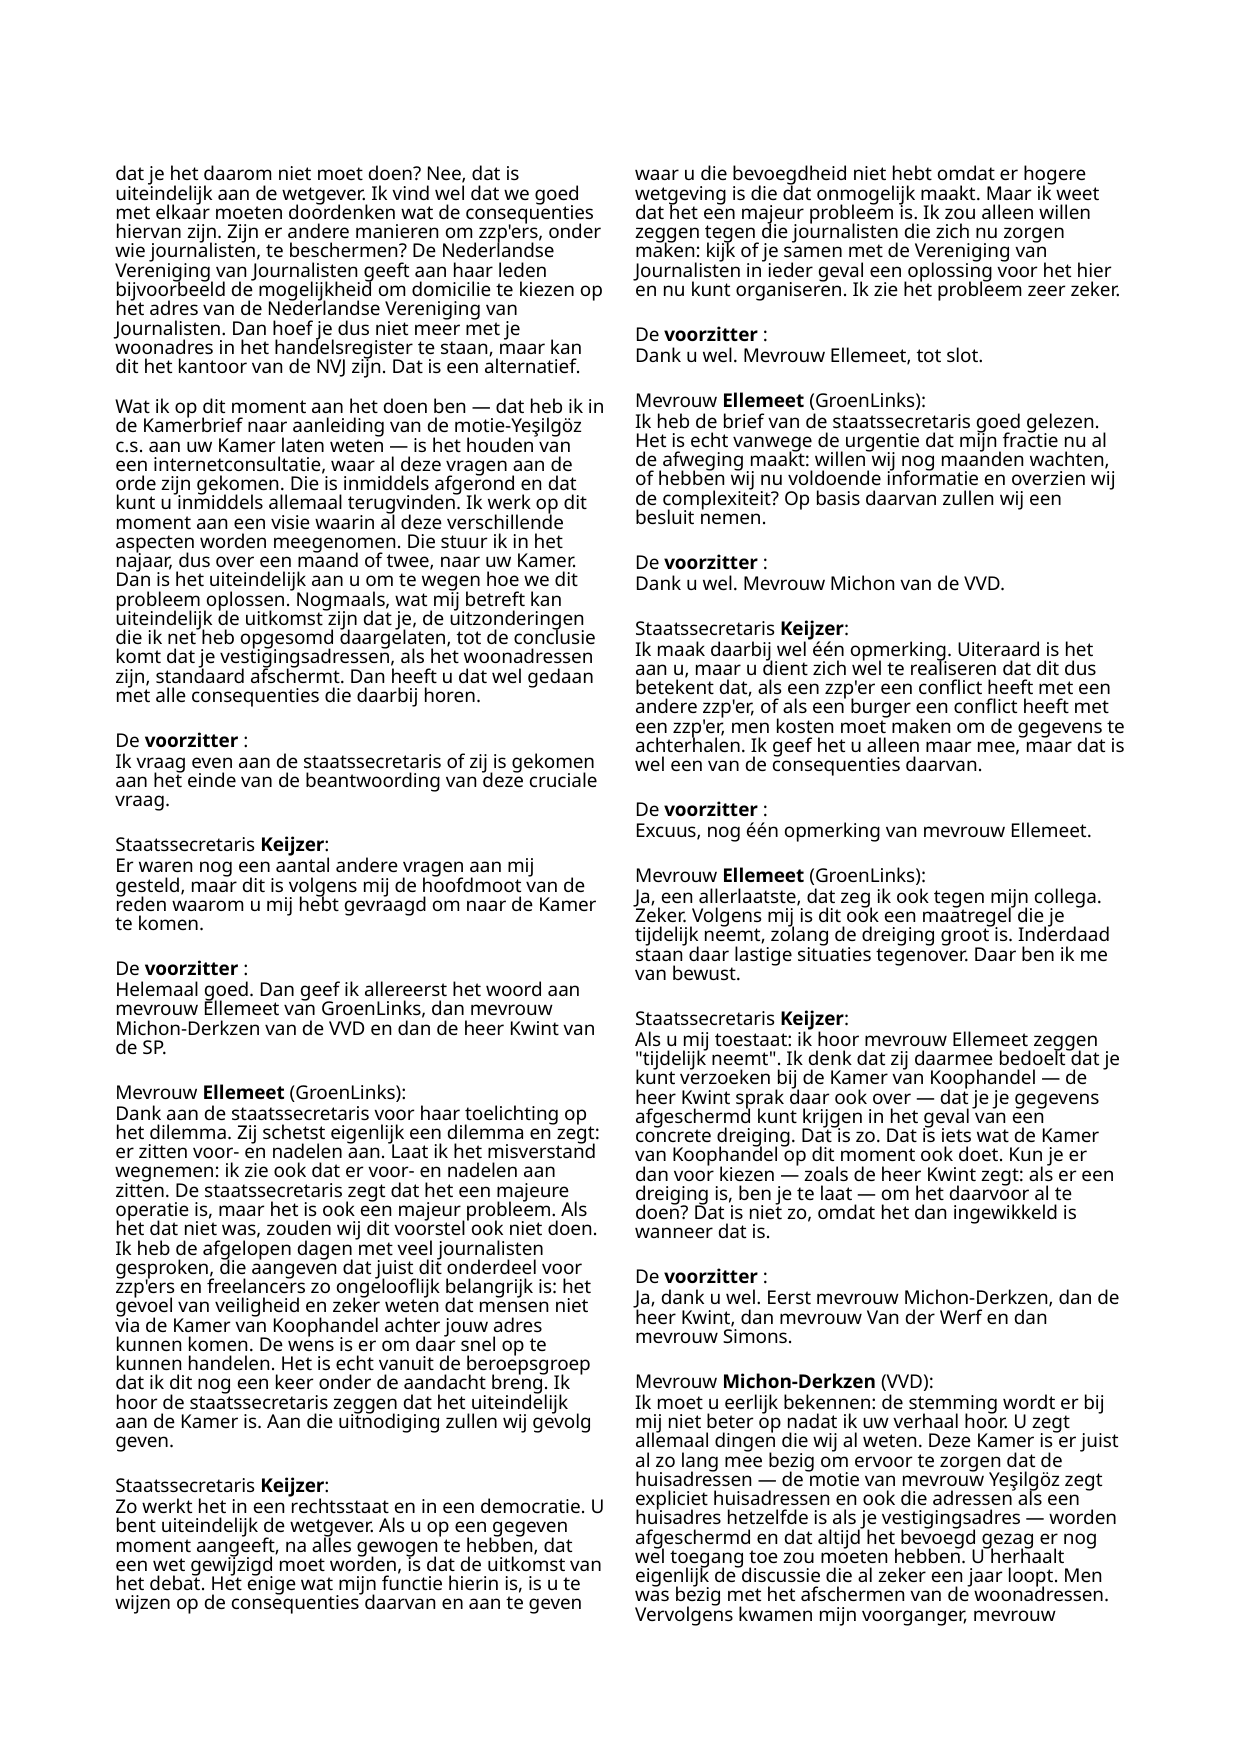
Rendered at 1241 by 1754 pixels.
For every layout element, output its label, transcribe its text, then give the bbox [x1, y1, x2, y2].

text Dank u wel. Mevrouw Ellemeet, tot slot. [635, 347, 1125, 366]
text Dank aan de staatssecretaris voor haar toelichting op het dilemma. Zij schetst eigenlijk een dilemma en zegt: er zitten voor- en nadelen aan. Laat ik het misverstand wegnemen: ik zie ook dat er voor- en nadelen aan zitten. De staatssecretaris zegt dat het een majeure operatie is, maar het is ook een majeur probleem. Als het dat niet was, zouden wij dit voorstel ook niet doen. Ik heb de afgelopen dagen met veel journalisten gesproken, die aangeven dat juist dit onderdeel voor zzp'ers en freelancers zo ongelooflijk belangrijk is: het gevoel van veiligheid en zeker weten dat mensen niet via de Kamer van Koophandel achter jouw adres kunnen komen. De wens is er om daar snel op te kunnen handelen. Het is echt vanuit de beroepsgroep dat ik dit nog een keer onder de aandacht breng. Ik hoor de staatssecretaris zeggen dat het uiteindelijk aan de Kamer is. Aan die uitnodiging zullen wij gevolg geven. [115, 1104, 605, 1451]
text Staatssecretaris Keijzer: [635, 1005, 1125, 1031]
text Mevrouw Ellemeet (GroenLinks): [635, 862, 1125, 888]
text De voorzitter : [115, 955, 605, 981]
text Ik vraag even aan de staatssecretaris of zij is gekomen aan het einde van de beantwoording van deze cruciale vraag. [115, 753, 605, 811]
text dat je het daarom niet moet doen? Nee, dat is uiteindelijk aan de wetgever. Ik vind wel dat we goed met elkaar moeten doordenken wat de consequenties hiervan zijn. Zijn er andere manieren om zzp'ers, onder wie journalisten, te beschermen? De Nederlandse Vereniging van Journalisten geeft aan haar leden bijvoorbeeld de mogelijkheid om domicilie te kiezen op het adres van de Nederlandse Vereniging van Journalisten. Dan hoef je dus niet meer met je woonadres in het handelsregister te staan, maar kan dit het kantoor van de NVJ zijn. Dat is een alternatief. [115, 165, 605, 377]
text Mevrouw Ellemeet (GroenLinks): [635, 387, 1125, 413]
text Er waren nog een aantal andere vragen aan mij gesteld, maar dit is volgens mij de hoofdmoot van de reden waarom u mij hebt gevraagd om naar de Kamer te komen. [115, 857, 605, 934]
text De voorzitter : [635, 321, 1125, 347]
text Helemaal goed. Dan geef ik allereerst het woord aan mevrouw Ellemeet van GroenLinks, dan mevrouw Michon-Derkzen van de VVD en dan de heer Kwint van de SP. [115, 981, 605, 1058]
text Mevrouw Michon-Derkzen (VVD): [635, 1368, 1125, 1394]
text Ik maak daarbij wel één opmerking. Uiteraard is het aan u, maar u dient zich wel te realiseren dat dit dus betekent dat, als een zzp'er een conflict heeft met een andere zzp'er, of als een burger een conflict heeft met een zzp'er, men kosten moet maken om de gegevens te achterhalen. Ik geef het u alleen maar mee, maar dat is wel een van de consequenties daarvan. [635, 641, 1125, 776]
text Staatssecretaris Keijzer: [635, 615, 1125, 641]
text Ik moet u eerlijk bekennen: de stemming wordt er bij mij niet beter op nadat ik uw verhaal hoor. U zegt allemaal dingen die wij al weten. Deze Kamer is er juist al zo lang mee bezig om ervoor te zorgen dat de huisadressen — de motie van mevrouw Yeşilgöz zegt expliciet huisadressen en ook die adressen als een huisadres hetzelfde is als je vestigingsadres — worden afgeschermd en dat altijd het bevoegd gezag er nog wel toegang toe zou moeten hebben. U herhaalt eigenlijk de discussie die al zeker een jaar loopt. Men was bezig met het afschermen van de woonadressen. Vervolgens kwamen mijn voorganger, mevrouw [635, 1394, 1125, 1625]
text Ja, een allerlaatste, dat zeg ik ook tegen mijn collega. Zeker. Volgens mij is dit ook een maatregel die je tijdelijk neemt, zolang de dreiging groot is. Inderdaad staan daar lastige situaties tegenover. Daar ben ik me van bewust. [635, 888, 1125, 984]
text Dank u wel. Mevrouw Michon van de VVD. [635, 575, 1125, 594]
text Staatssecretaris Keijzer: [115, 1472, 605, 1498]
text Ik heb de brief van de staatssecretaris goed gelezen. Het is echt vanwege de urgentie dat mijn fractie nu al de afweging maakt: willen wij nog maanden wachten, of hebben wij nu voldoende informatie en overzien wij de complexiteit? Op basis daarvan zullen wij een besluit nemen. [635, 413, 1125, 528]
text De voorzitter : [635, 1264, 1125, 1289]
text De voorzitter : [635, 549, 1125, 575]
text De voorzitter : [635, 796, 1125, 822]
text Als u mij toestaat: ik hoor mevrouw Ellemeet zeggen "tijdelijk neemt". Ik denk dat zij daarmee bedoelt dat je kunt verzoeken bij de Kamer van Koophandel — de heer Kwint sprak daar ook over — dat je je gegevens afgeschermd kunt krijgen in het geval van een concrete dreiging. Dat is zo. Dat is iets wat de Kamer van Koophandel op dit moment ook doet. Kun je er dan voor kiezen — zoals de heer Kwint zegt: als er een dreiging is, ben je te laat — om het daarvoor al te doen? Dat is niet zo, omdat het dan ingewikkeld is wanneer dat is. [635, 1031, 1125, 1243]
text De voorzitter : [115, 727, 605, 753]
text Wat ik op dit moment aan het doen ben — dat heb ik in de Kamerbrief naar aanleiding van de motie-Yeşilgöz c.s. aan uw Kamer laten weten — is het houden van een internetconsultatie, waar al deze vragen aan de orde zijn gekomen. Die is inmiddels afgerond en dat kunt u inmiddels allemaal terugvinden. Ik werk op dit moment aan een visie waarin al deze verschillende aspecten worden meegenomen. Die stuur ik in het najaar, dus over een maand of twee, naar uw Kamer. Dan is het uiteindelijk aan u om te wegen hoe we dit probleem oplossen. Nogmaals, wat mij betreft kan uiteindelijk de uitkomst zijn dat je, de uitzonderingen die ik net heb opgesomd daargelaten, tot de conclusie komt dat je vestigingsadressen, als het woonadressen zijn, standaard afschermt. Dan heeft u dat wel gedaan met alle consequenties die daarbij horen. [115, 398, 605, 706]
text Zo werkt het in een rechtsstaat en in een democratie. U bent uiteindelijk de wetgever. Als u op een gegeven moment aangeeft, na alles gewogen te hebben, dat een wet gewijzigd moet worden, is dat de uitkomst van het debat. Het enige wat mijn functie hierin is, is u te wijzen op de consequenties daarvan en aan te geven [115, 1498, 605, 1614]
text waar u die bevoegdheid niet hebt omdat er hogere wetgeving is die dat onmogelijk maakt. Maar ik weet dat het een majeur probleem is. Ik zou alleen willen zeggen tegen die journalisten die zich nu zorgen maken: kijk of je samen met de Vereniging van Journalisten in ieder geval een oplossing voor het hier en nu kunt organiseren. Ik zie het probleem zeer zeker. [635, 165, 1125, 300]
text Mevrouw Ellemeet (GroenLinks): [115, 1079, 605, 1104]
text Ja, dank u wel. Eerst mevrouw Michon-Derkzen, dan de heer Kwint, dan mevrouw Van der Werf en dan mevrouw Simons. [635, 1289, 1125, 1347]
text Staatssecretaris Keijzer: [115, 832, 605, 857]
text Excuus, nog één opmerking van mevrouw Ellemeet. [635, 822, 1125, 841]
